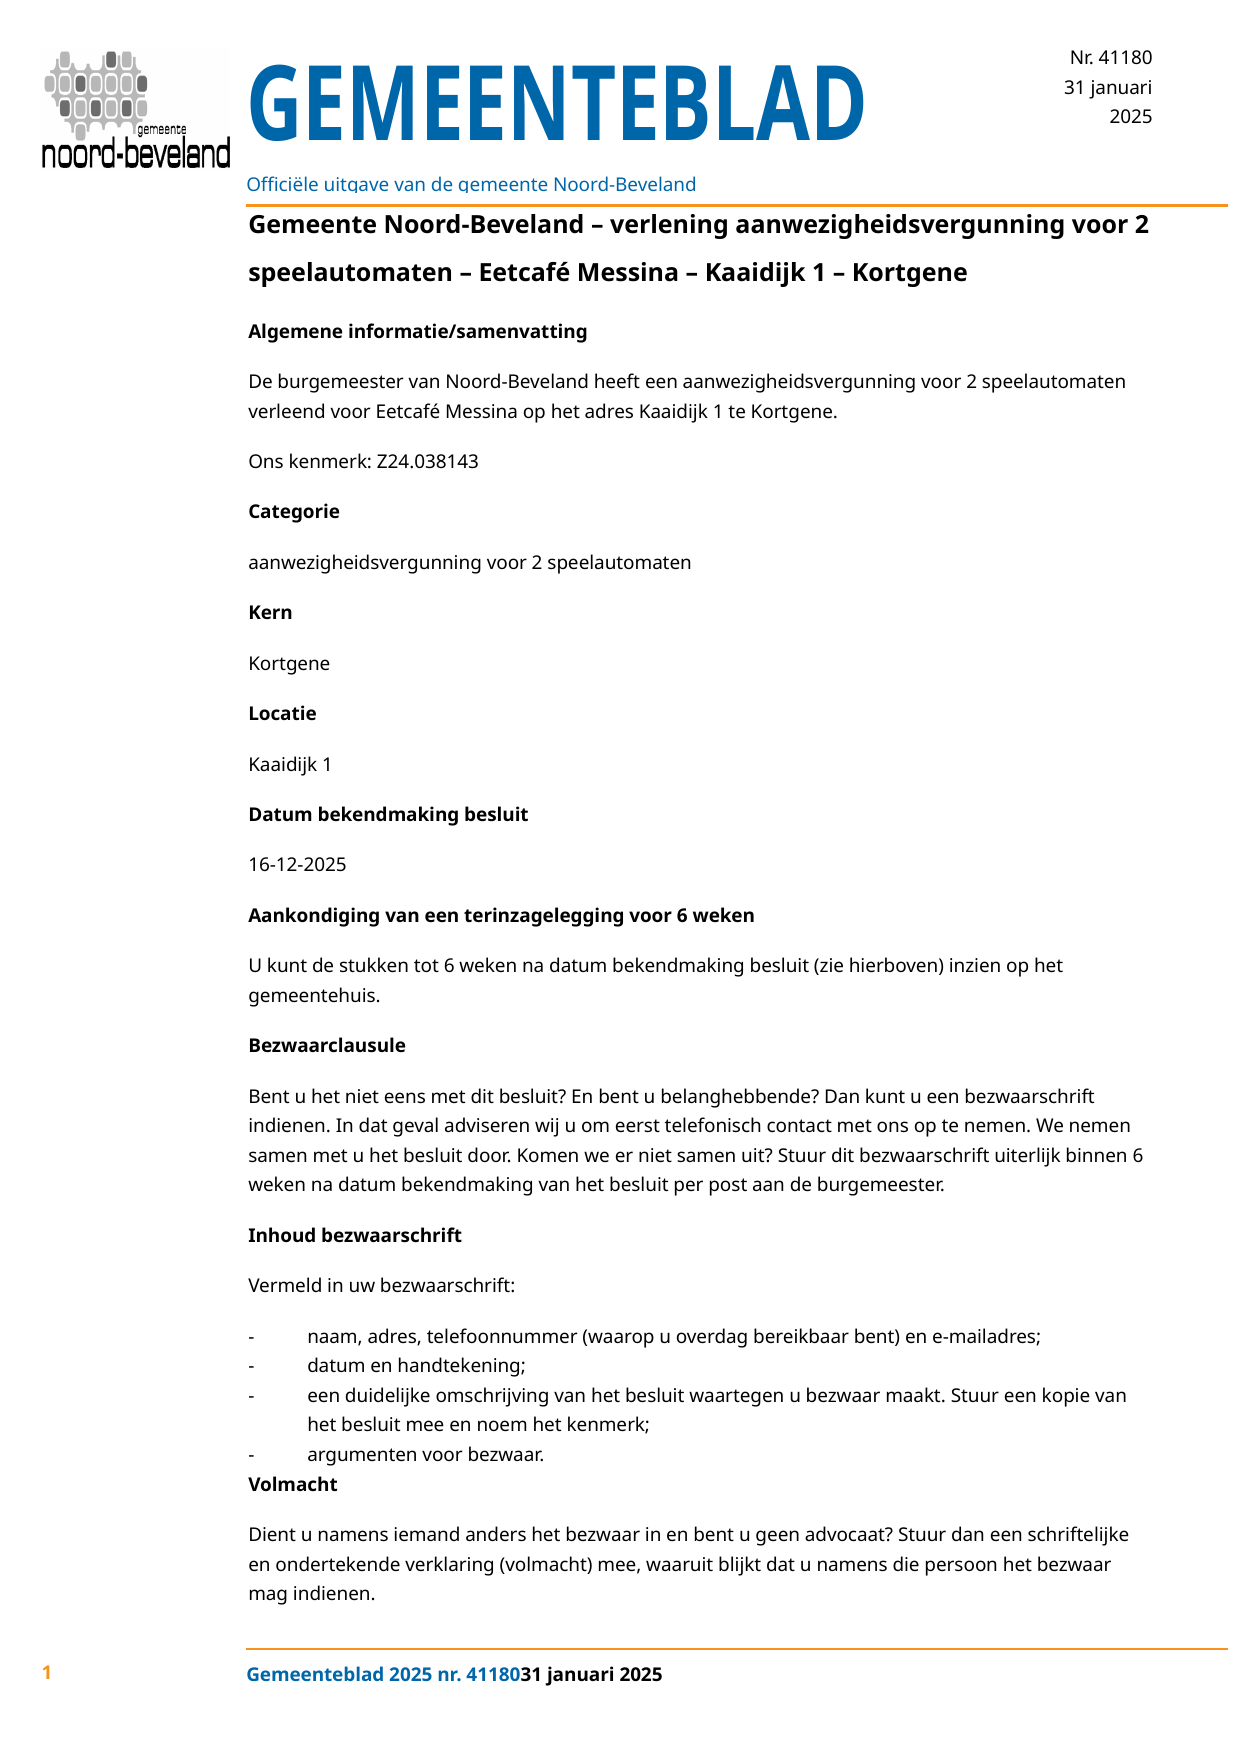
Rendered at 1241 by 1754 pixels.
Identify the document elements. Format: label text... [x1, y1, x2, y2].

text Bezwaarclausule [248, 1032, 1152, 1058]
picture [41, 47, 231, 172]
text Ons kenmerk: Z24.038143 [248, 448, 1152, 474]
text Vermeld in uw bezwaarschrift: [248, 1272, 1152, 1298]
list naam, adres, telefoonnummer (waarop u overdag bereikbaar bent) en e-mailadres; [248, 1323, 1152, 1349]
text Volmacht [248, 1471, 1152, 1497]
text U kunt de stukken tot 6 weken na datum bekendmaking besluit (zie hierboven) inzien op het gemeentehuis. [248, 952, 1152, 1008]
list een duidelijke omschrijving van het besluit waartegen u bezwaar maakt. Stuur een kopie van het besluit mee en noem het kenmerk; [248, 1382, 1152, 1437]
text Kaaidijk 1 [248, 751, 1152, 777]
text Kortgene [248, 650, 1152, 676]
list argumenten voor bezwaar. [248, 1441, 1152, 1467]
text Kern [248, 599, 1152, 625]
text Dient u namens iemand anders het bezwaar in en bent u geen advocaat? Stuur dan een schriftelijke en ondertekende verklaring (volmacht) mee, waaruit blijkt dat u namens die persoon het bezwaar mag indienen. [248, 1521, 1152, 1606]
text Algemene informatie/samenvatting [248, 318, 1152, 344]
text Inhoud bezwaarschrift [248, 1222, 1152, 1248]
text Locatie [248, 700, 1152, 726]
text aanwezigheidsvergunning voor 2 speelautomaten [248, 549, 1152, 575]
text Categorie [248, 499, 1152, 524]
text Bent u het niet eens met dit besluit? En bent u belanghebbende? Dan kunt u een bezwaarschrift indienen. In dat geval adviseren wij u om eerst telefonisch contact met ons op te nemen. We nemen samen met u het besluit door. Komen we er niet samen uit? Stuur dit bezwaarschrift uiterlijk binnen 6 weken na datum bekendmaking van het besluit per post aan de burgemeester. [248, 1083, 1152, 1197]
text De burgemeester van Noord-Beveland heeft een aanwezigheidsvergunning voor 2 speelautomaten verleend voor Eetcafé Messina op het adres Kaaidijk 1 te Kortgene. [248, 368, 1152, 424]
text Aankondiging van een terinzagelegging voor 6 weken [248, 902, 1152, 928]
text Datum bekendmaking besluit [248, 801, 1152, 827]
list datum en handtekening; [248, 1352, 1152, 1378]
text 16-12-2025 [248, 852, 1152, 877]
text Gemeente Noord-Beveland – verlening aanwezigheidsvergunning voor 2 speelautomaten – Eetcafé Messina – Kaaidijk 1 – Kortgene [248, 207, 1152, 288]
